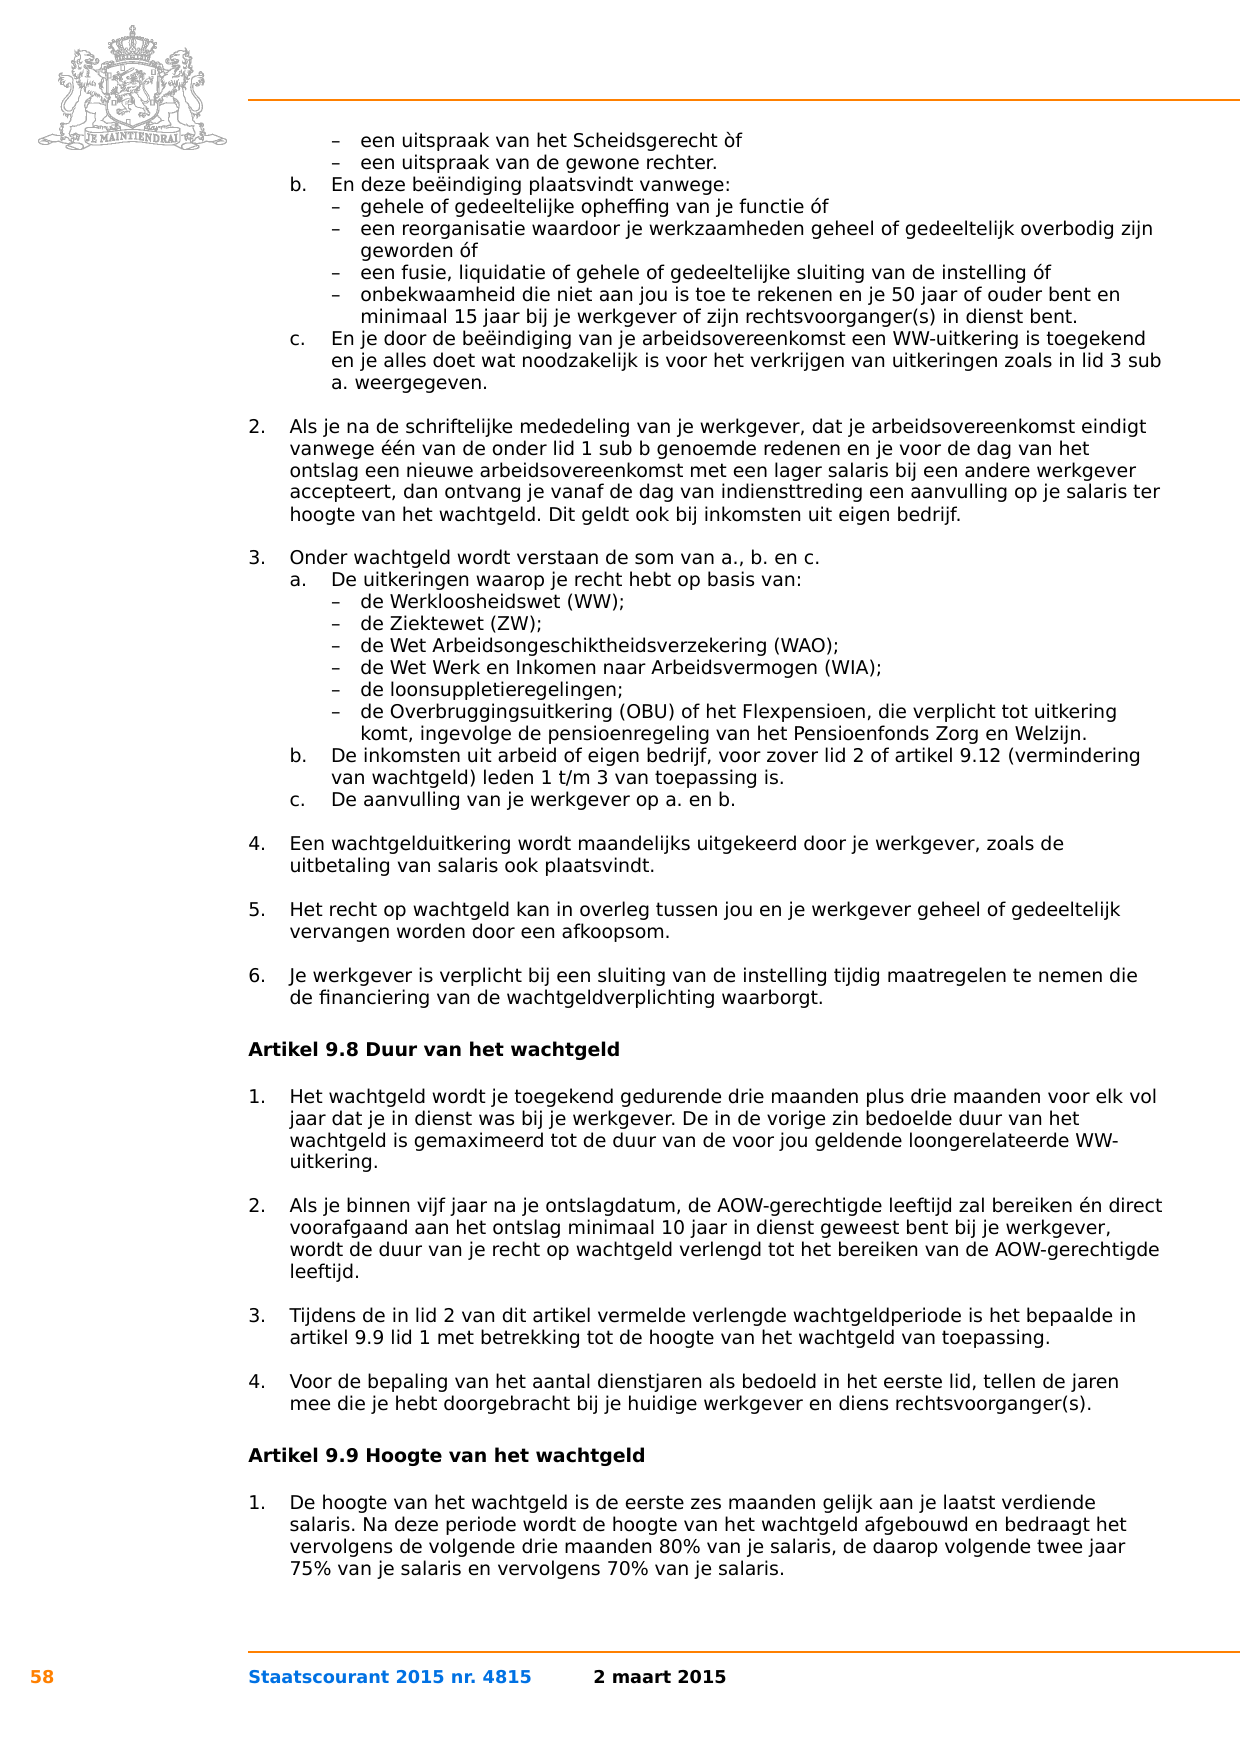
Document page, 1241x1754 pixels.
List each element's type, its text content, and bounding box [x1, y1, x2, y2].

text – een reorganisatie waardoor je werkzaamheden geheel of gedeeltelijk overbodig zijn geworden óf [331, 218, 1163, 262]
text – de Overbruggingsuitkering (OBU) of het Flexpensioen, die verplicht tot uitkering komt, ingevolge de pensioenregeling van het Pensioenfonds Zorg en Welzijn. [331, 701, 1163, 745]
text b. En deze beëindiging plaatsvindt vanwege: [289, 174, 1163, 196]
text – de loonsuppletieregelingen; [331, 679, 1163, 701]
text – een uitspraak van het Scheidsgerecht òf [331, 130, 1163, 152]
subtitle Artikel 9.9 Hoogte van het wachtgeld [248, 1445, 1163, 1467]
text – de Wet Werk en Inkomen naar Arbeidsvermogen (WIA); [331, 657, 1163, 679]
text 4. Een wachtgelduitkering wordt maandelijks uitgekeerd door je werkgever, zoals de uitbetaling van salaris ook plaatsvindt. [248, 833, 1163, 877]
text – een uitspraak van de gewone rechter. [331, 152, 1163, 174]
text 1. Het wachtgeld wordt je toegekend gedurende drie maanden plus drie maanden voor elk vol jaar dat je in dienst was bij je werkgever. De in de vorige zin bedoelde duur van het wachtgeld is gemaximeerd tot de duur van de voor jou geldende loongerelateerde WW-uitkering. [248, 1086, 1163, 1173]
text b. De inkomsten uit arbeid of eigen bedrijf, voor zover lid 2 of artikel 9.12 (vermindering van wachtgeld) leden 1 t/m 3 van toepassing is. [289, 745, 1163, 789]
text – gehele of gedeeltelijke opheffing van je functie óf [331, 196, 1163, 218]
text – de Wet Arbeidsongeschiktheidsverzekering (WAO); [331, 635, 1163, 657]
text 2. Als je na de schriftelijke mededeling van je werkgever, dat je arbeidsovereenkomst eindigt vanwege één van de onder lid 1 sub b genoemde redenen en je voor de dag van het ontslag een nieuwe arbeidsovereenkomst met een lager salaris bij een andere werkgever accepteert, dan ontvang je vanaf de dag van indiensttreding een aanvulling op je salaris ter hoogte van het wachtgeld. Dit geldt ook bij inkomsten uit eigen bedrijf. [248, 416, 1163, 525]
text c. En je door de beëindiging van je arbeidsovereenkomst een WW-uitkering is toegekend en je alles doet wat noodzakelijk is voor het verkrijgen van uitkeringen zoals in lid 3 sub a. weergegeven. [289, 328, 1163, 394]
text – de Ziektewet (ZW); [331, 613, 1163, 635]
text 3. Onder wachtgeld wordt verstaan de som van a., b. en c. [248, 547, 1163, 569]
text 3. Tijdens de in lid 2 van dit artikel vermelde verlengde wachtgeldperiode is het bepaalde in artikel 9.9 lid 1 met betrekking tot de hoogte van het wachtgeld van toepassing. [248, 1305, 1163, 1349]
text 5. Het recht op wachtgeld kan in overleg tussen jou en je werkgever geheel of gedeeltelijk vervangen worden door een afkoopsom. [248, 899, 1163, 943]
text 6. Je werkgever is verplicht bij een sluiting van de instelling tijdig maatregelen te nemen die de financiering van de wachtgeldverplichting waarborgt. [248, 964, 1163, 1008]
text – de Werkloosheidswet (WW); [331, 591, 1163, 613]
text 1. De hoogte van het wachtgeld is de eerste zes maanden gelijk aan je laatst verdiende salaris. Na deze periode wordt de hoogte van het wachtgeld afgebouwd en bedraagt het vervolgens de volgende drie maanden 80% van je salaris, de daarop volgende twee jaar 75% van je salaris en vervolgens 70% van je salaris. [248, 1492, 1163, 1580]
picture [38, 25, 227, 150]
subtitle Artikel 9.8 Duur van het wachtgeld [248, 1038, 1163, 1061]
text 2. Als je binnen vijf jaar na je ontslagdatum, de AOW-gerechtigde leeftijd zal bereiken én direct voorafgaand aan het ontslag minimaal 10 jaar in dienst geweest bent bij je werkgever, wordt de duur van je recht op wachtgeld verlengd tot het bereiken van de AOW-gerechtigde leeftijd. [248, 1195, 1163, 1283]
text – onbekwaamheid die niet aan jou is toe te rekenen en je 50 jaar of ouder bent en minimaal 15 jaar bij je werkgever of zijn rechtsvoorganger(s) in dienst bent. [331, 284, 1163, 328]
text c. De aanvulling van je werkgever op a. en b. [289, 789, 1163, 811]
text – een fusie, liquidatie of gehele of gedeeltelijke sluiting van de instelling óf [331, 262, 1163, 284]
text 4. Voor de bepaling van het aantal dienstjaren als bedoeld in het eerste lid, tellen de jaren mee die je hebt doorgebracht bij je huidige werkgever en diens rechtsvoorganger(s). [248, 1371, 1163, 1415]
text a. De uitkeringen waarop je recht hebt op basis van: [289, 569, 1163, 591]
